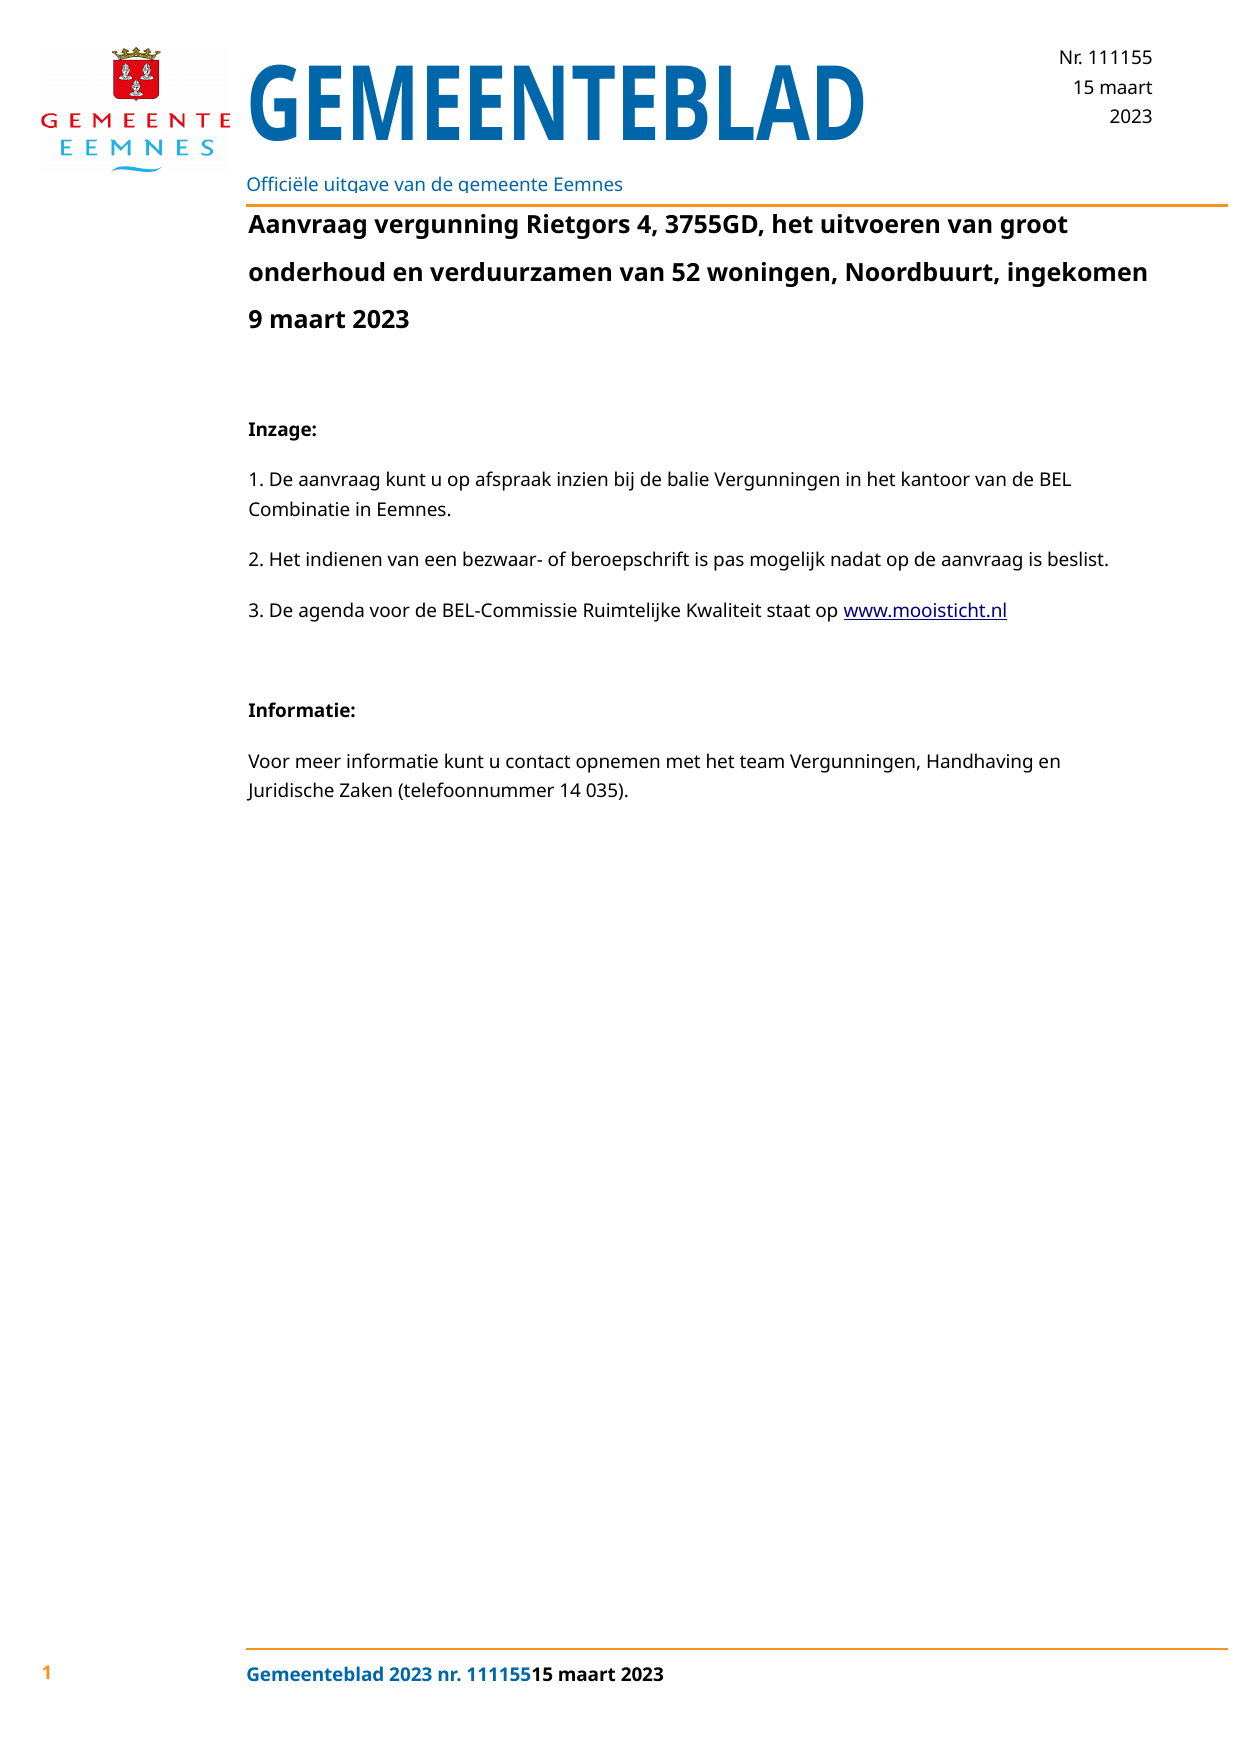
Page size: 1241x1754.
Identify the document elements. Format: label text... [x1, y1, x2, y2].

text Voor meer informatie kunt u contact opnemen met het team Vergunningen, Handhaving en Juridische Zaken (telefoonnummer 14 035). [248, 748, 1152, 803]
text Inzage: [248, 416, 1152, 442]
text 3. De agenda voor de BEL-Commissie Ruimtelijke Kwaliteit staat op www.mooisticht.nl [248, 597, 1152, 622]
text 2. Het indienen van een bezwaar- of beroepschrift is pas mogelijk nadat op de aanvraag is beslist. [248, 546, 1152, 572]
text Informatie: [248, 698, 1152, 723]
picture [41, 47, 231, 172]
text Aanvraag vergunning Rietgors 4, 3755GD, het uitvoeren van groot onderhoud en verduurzamen van 52 woningen, Noordbuurt, ingekomen 9 maart 2023 [248, 207, 1152, 336]
text 1. De aanvraag kunt u op afspraak inzien bij de balie Vergunningen in het kantoor van de BEL Combinatie in Eemnes. [248, 466, 1152, 522]
